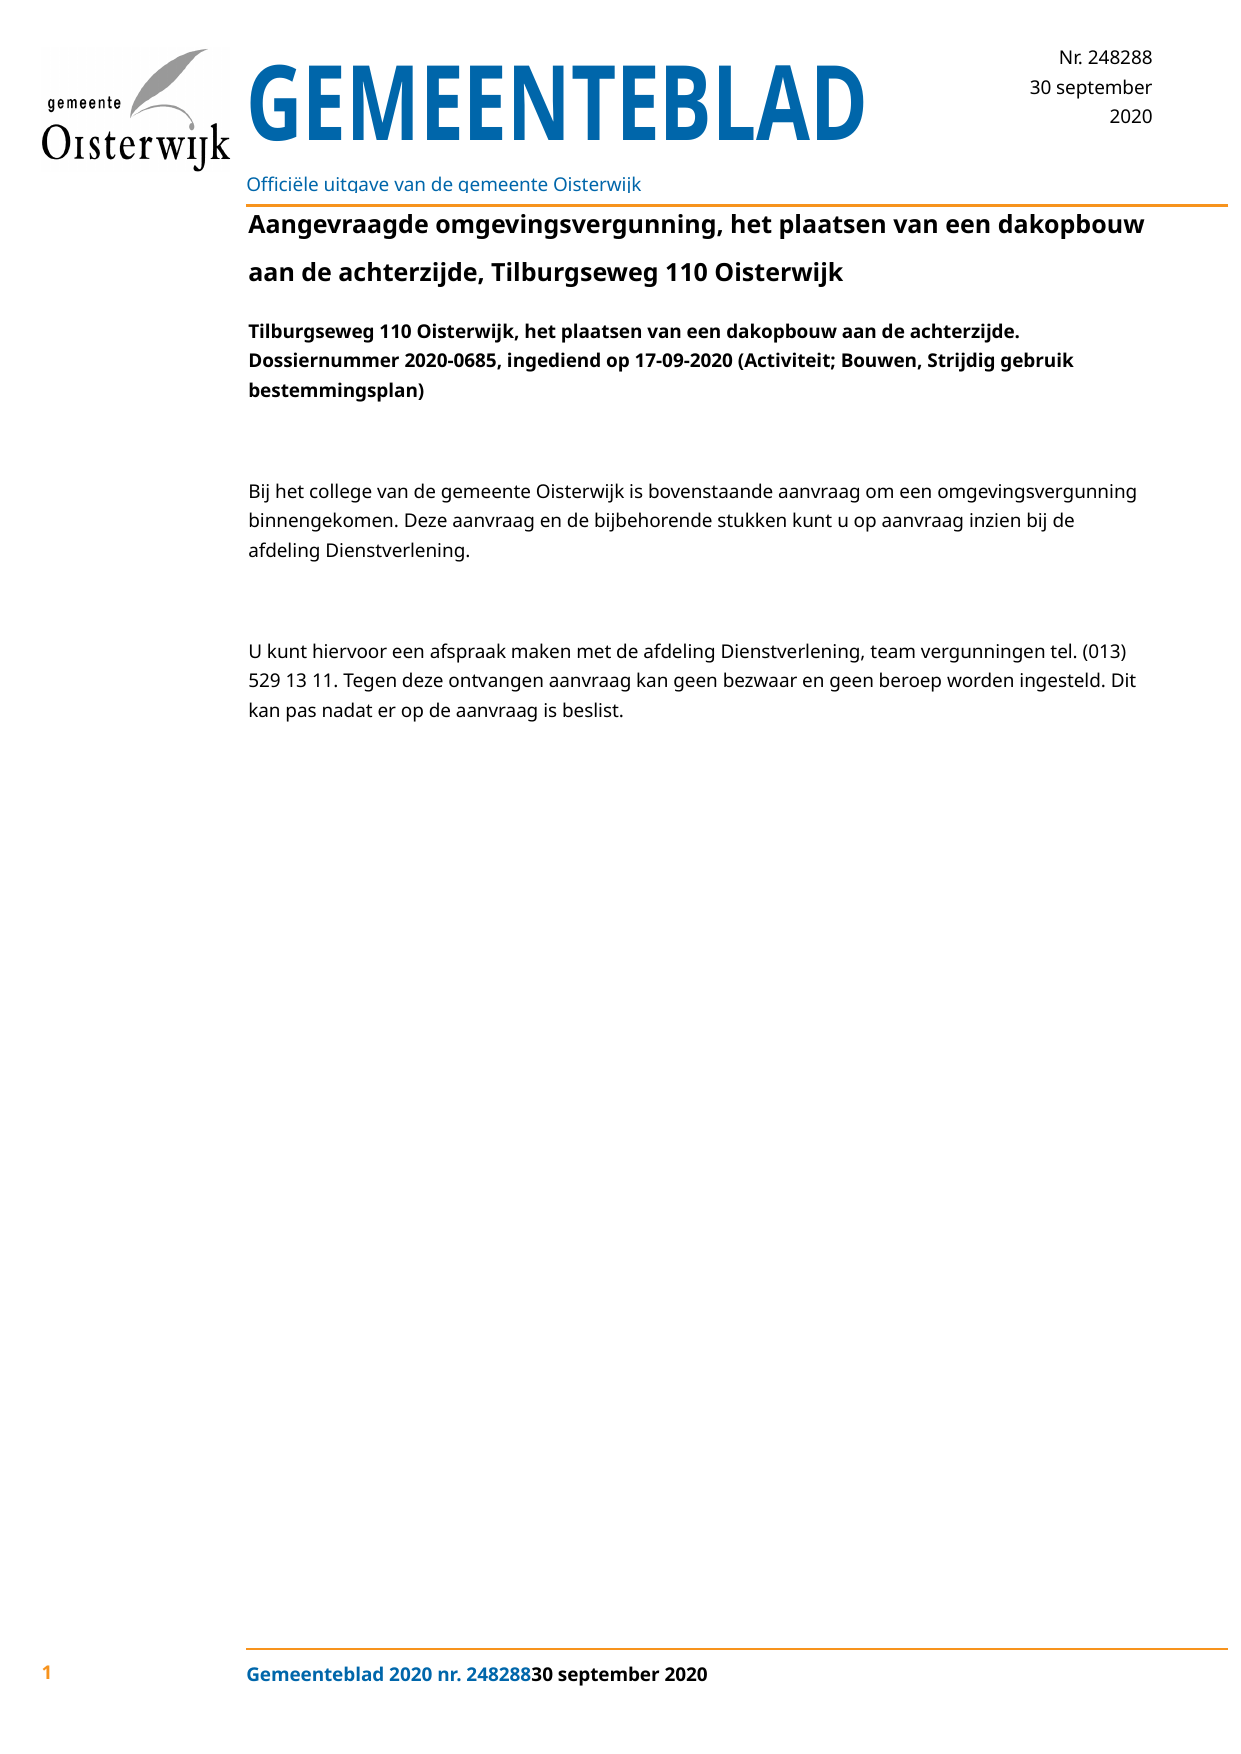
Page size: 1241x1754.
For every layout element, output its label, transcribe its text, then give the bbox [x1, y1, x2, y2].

text U kunt hiervoor een afspraak maken met de afdeling Dienstverlening, team vergunningen tel. (013) 529 13 11. Tegen deze ontvangen aanvraag kan geen bezwaar en geen beroep worden ingesteld. Dit kan pas nadat er op de aanvraag is beslist. [248, 638, 1152, 723]
text Aangevraagde omgevingsvergunning, het plaatsen van een dakopbouw aan de achterzijde, Tilburgseweg 110 Oisterwijk [248, 207, 1152, 288]
picture [41, 47, 231, 172]
text Tilburgseweg 110 Oisterwijk, het plaatsen van een dakopbouw aan de achterzijde. Dossiernummer 2020-0685, ingediend op 17-09-2020 (Activiteit; Bouwen, Strijdig gebruik bestemmingsplan) [248, 318, 1152, 403]
text Bij het college van de gemeente Oisterwijk is bovenstaande aanvraag om een omgevingsvergunning binnengekomen. Deze aanvraag en de bijbehorende stukken kunt u op aanvraag inzien bij de afdeling Dienstverlening. [248, 478, 1152, 563]
